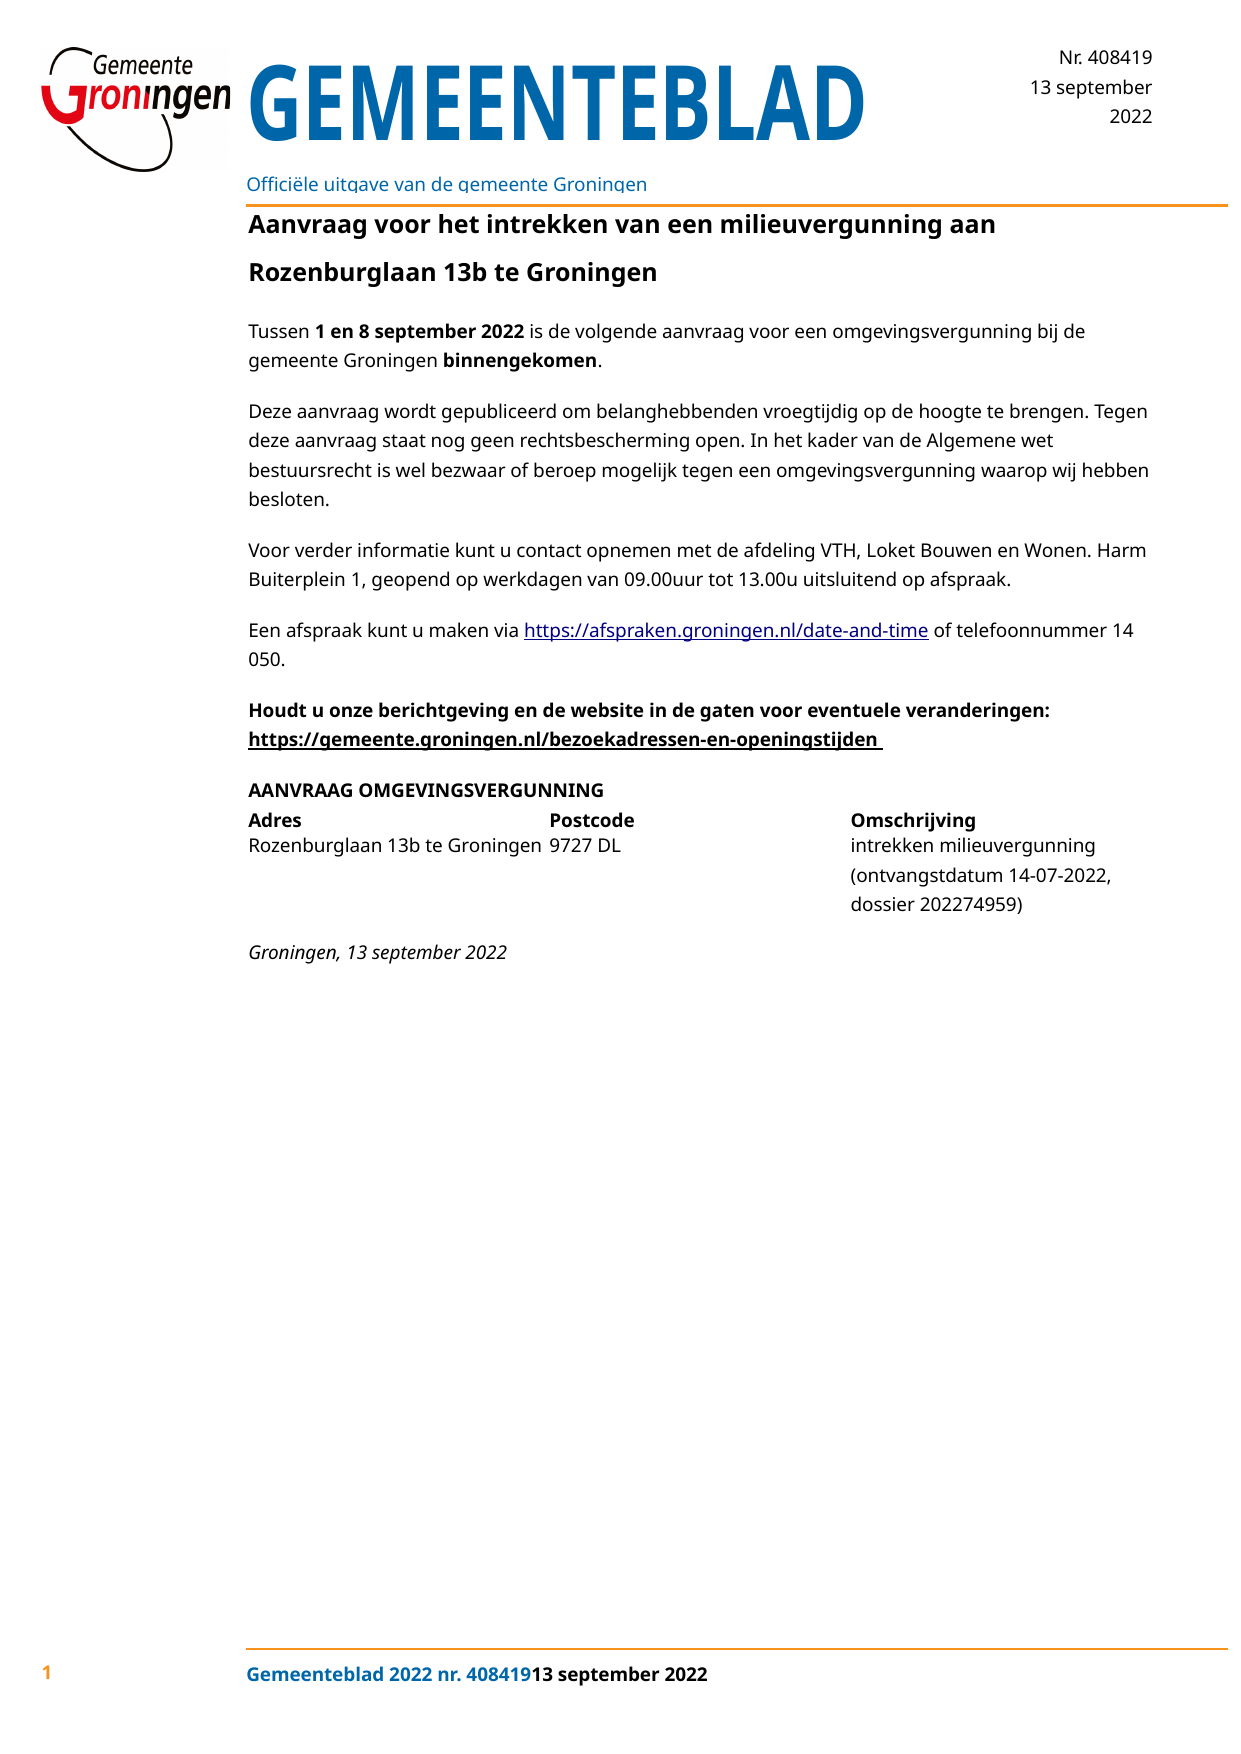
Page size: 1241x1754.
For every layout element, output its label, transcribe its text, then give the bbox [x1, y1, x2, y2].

table_cell 9727 DL [549, 833, 850, 917]
text Een afspraak kunt u maken via https://afspraken.groningen.nl/date-and-time of telefoonnummer 14 050. [248, 617, 1152, 672]
text Houdt u onze berichtgeving en de website in de gaten voor eventuele veranderingen: https://gemeente.groningen.nl/bezoekadressen-en-openingstijden [248, 697, 1152, 752]
text Tussen 1 en 8 september 2022 is de volgende aanvraag voor een omgevingsvergunning bij de gemeente Groningen binnengekomen. [248, 318, 1152, 373]
text Voor verder informatie kunt u contact opnemen met de afdeling VTH, Loket Bouwen en Wonen. Harm Buiterplein 1, geopend op werkdagen van 09.00uur tot 13.00u uitsluitend op afspraak. [248, 537, 1152, 592]
table_header Adres [248, 807, 549, 832]
table_header Postcode [549, 807, 850, 832]
table_cell Rozenburglaan 13b te Groningen [248, 833, 549, 917]
table_header Omschrijving [850, 807, 1152, 832]
text Groningen, 13 september 2022 [248, 939, 1152, 964]
text Aanvraag voor het intrekken van een milieuvergunning aan Rozenburglaan 13b te Groningen [248, 207, 1152, 288]
picture [41, 47, 231, 172]
table_cell intrekken milieuvergunning (ontvangstdatum 14-07-2022, dossier 202274959) [850, 833, 1152, 917]
text AANVRAAG OMGEVINGSVERGUNNING [248, 777, 1152, 803]
text Deze aanvraag wordt gepubliceerd om belanghebbenden vroegtijdig op de hoogte te brengen. Tegen deze aanvraag staat nog geen rechtsbescherming open. In het kader van de Algemene wet bestuursrecht is wel bezwaar of beroep mogelijk tegen een omgevingsvergunning waarop wij hebben besloten. [248, 398, 1152, 512]
